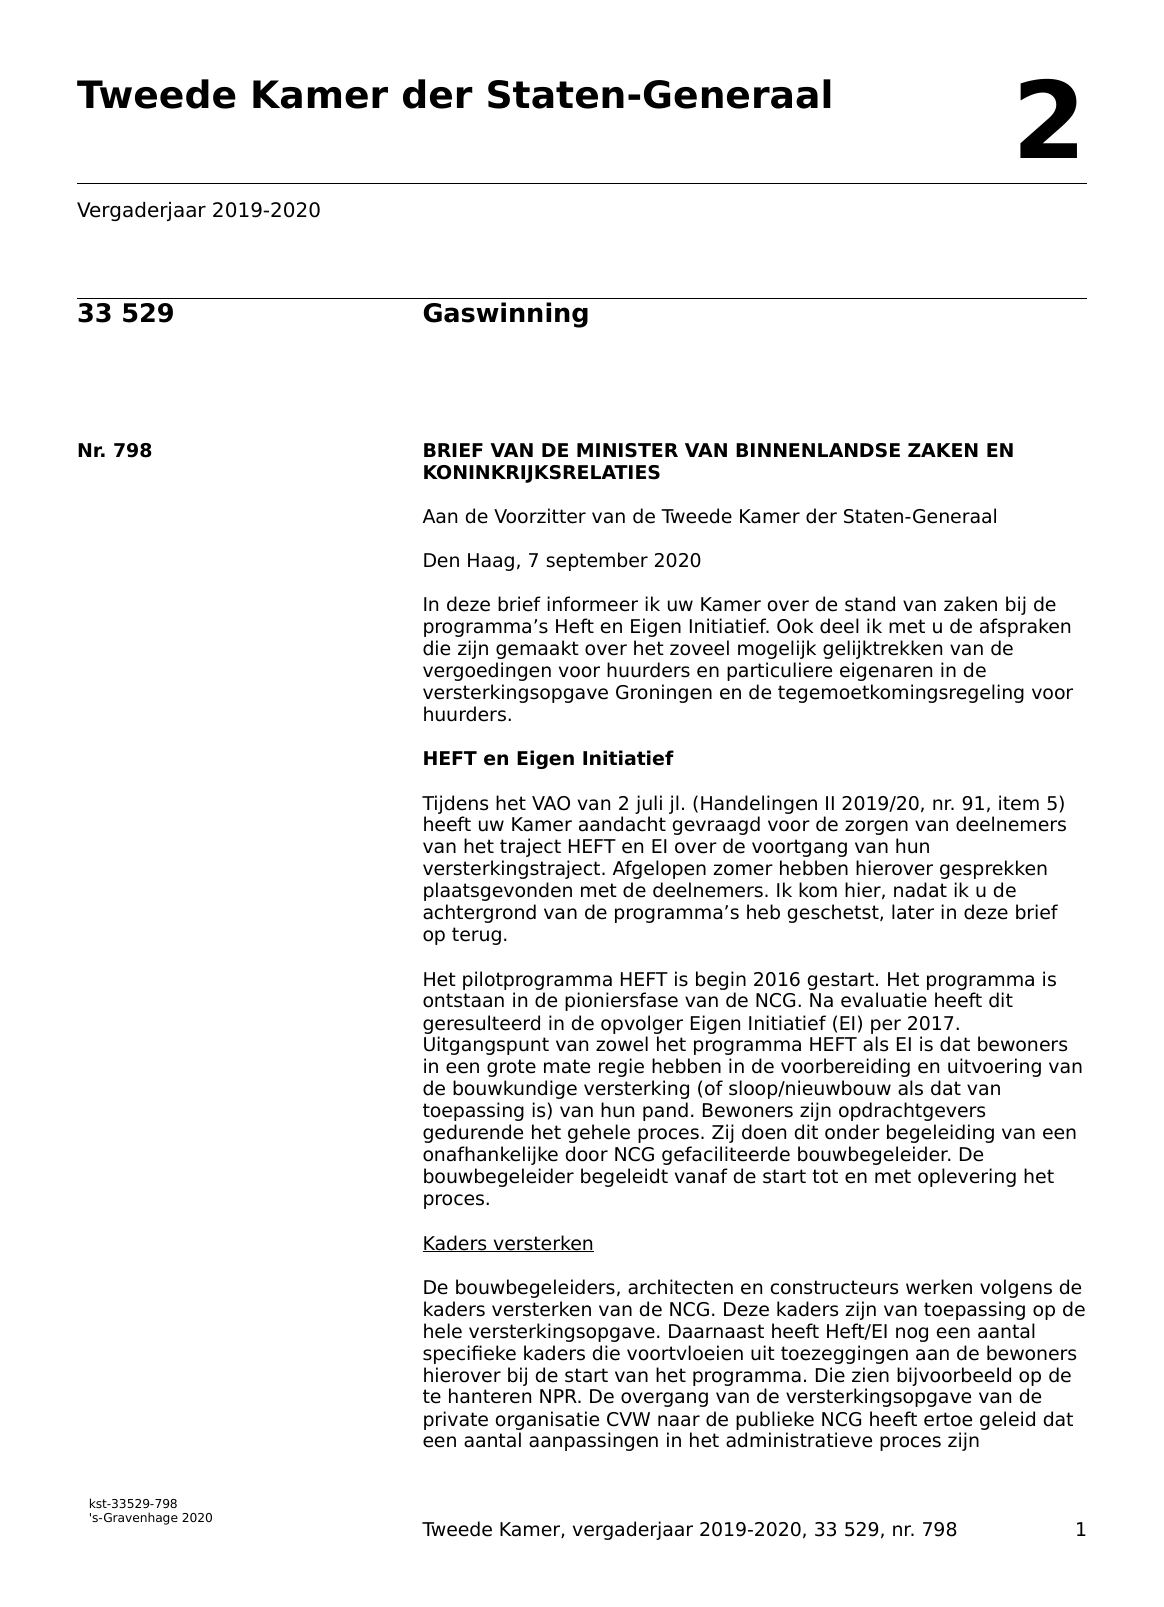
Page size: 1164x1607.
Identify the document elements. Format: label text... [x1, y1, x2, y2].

text Tijdens het VAO van 2 juli jl. (Handelingen II 2019/20, nr. 91, item 5) heeft uw Kamer aandacht gevraagd voor de zorgen van deelnemers van het traject HEFT en EI over de voortgang van hun versterkingstraject. Afgelopen zomer hebben hierover gesprekken plaatsgevonden met de deelnemers. Ik kom hier, nadat ik u de achtergrond van de programma’s heb geschetst, later in deze brief op terug. [422, 792, 1087, 946]
text kst-33529-798 [88, 1497, 323, 1511]
subtitle HEFT en Eigen Initiatief [422, 748, 1087, 770]
table_header 2 [886, 59, 1087, 183]
table_cell Vergaderjaar 2019-2020 [77, 184, 1087, 298]
subtitle 33 529 Gaswinning [77, 299, 1087, 329]
subtitle Nr. 798 BRIEF VAN DE MINISTER VAN BINNENLANDSE ZAKEN EN KONINKRIJKSRELATIES [77, 440, 1087, 484]
text Aan de Voorzitter van de Tweede Kamer der Staten-Generaal [422, 506, 1087, 528]
table_header Tweede Kamer der Staten-Generaal [77, 59, 886, 183]
text 's-Gravenhage 2020 [88, 1511, 323, 1525]
text In deze brief informeer ik uw Kamer over de stand van zaken bij de programma’s Heft en Eigen Initiatief. Ook deel ik met u de afspraken die zijn gemaakt over het zoveel mogelijk gelijktrekken van de vergoedingen voor huurders en particuliere eigenaren in de versterkingsopgave Groningen en de tegemoetkomingsregeling voor huurders. [422, 594, 1087, 726]
text De bouwbegeleiders, architecten en constructeurs werken volgens de kaders versterken van de NCG. Deze kaders zijn van toepassing op de hele versterkingsopgave. Daarnaast heeft Heft/EI nog een aantal specifieke kaders die voortvloeien uit toezeggingen aan de bewoners hierover bij de start van het programma. Die zien bijvoorbeeld op de te hanteren NPR. De overgang van de versterkingsopgave van de private organisatie CVW naar de publieke NCG heeft ertoe geleid dat een aantal aanpassingen in het administratieve proces zijn [422, 1277, 1087, 1452]
subtitle Kaders versterken [422, 1232, 1087, 1254]
text Den Haag, 7 september 2020 [422, 550, 1087, 572]
text Het pilotprogramma HEFT is begin 2016 gestart. Het programma is ontstaan in de pioniersfase van de NCG. Na evaluatie heeft dit geresulteerd in de opvolger Eigen Initiatief (EI) per 2017. Uitgangspunt van zowel het programma HEFT als EI is dat bewoners in een grote mate regie hebben in de voorbereiding en uitvoering van de bouwkundige versterking (of sloop/nieuwbouw als dat van toepassing is) van hun pand. Bewoners zijn opdrachtgevers gedurende het gehele proces. Zij doen dit onder begeleiding van een onafhankelijke door NCG gefaciliteerde bouwbegeleider. De bouwbegeleider begeleidt vanaf de start tot en met oplevering het proces. [422, 968, 1087, 1210]
